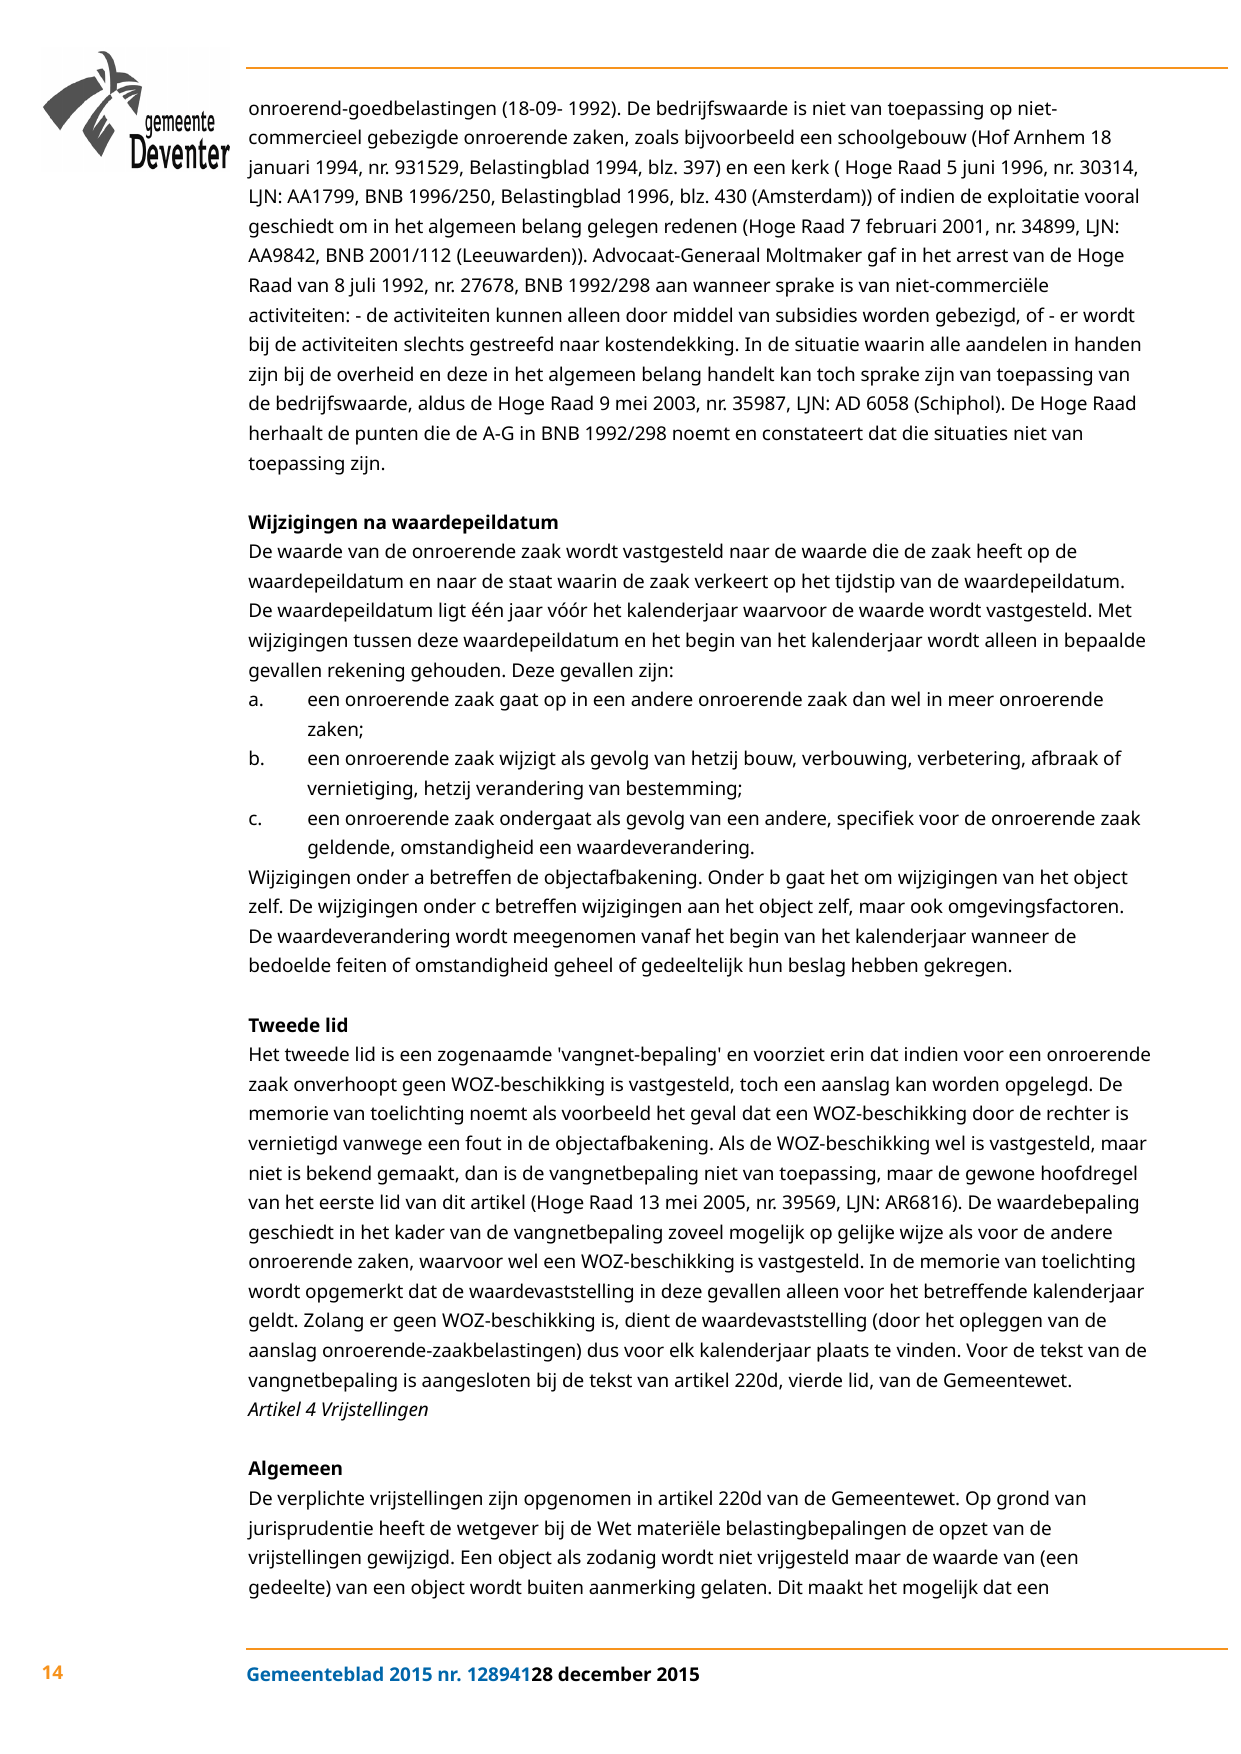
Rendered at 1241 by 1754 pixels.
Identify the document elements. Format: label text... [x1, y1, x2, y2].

picture [41, 47, 231, 172]
text Wijzigingen onder a betreffen de objectafbakening. Onder b gaat het om wijzigingen van het object zelf. De wijzigingen onder c betreffen wijzigingen aan het object zelf, maar ook omgevingsfactoren. De waardeverandering wordt meegenomen vanaf het begin van het kalenderjaar wanneer de bedoelde feiten of omstandigheid geheel of gedeeltelijk hun beslag hebben gekregen. [248, 864, 1152, 978]
list een onroerende zaak wijzigt als gevolg van hetzij bouw, verbouwing, verbetering, afbraak of vernietiging, hetzij verandering van bestemming; [248, 746, 1152, 801]
text Wijzigingen na waardepeildatum [248, 509, 1152, 535]
text onroerend-goedbelastingen (18-09- 1992). De bedrijfswaarde is niet van toepassing op niet-commercieel gebezigde onroerende zaken, zoals bijvoorbeeld een schoolgebouw (Hof Arnhem 18 januari 1994, nr. 931529, Belastingblad 1994, blz. 397) en een kerk ( Hoge Raad 5 juni 1996, nr. 30314, LJN: AA1799, BNB 1996/250, Belastingblad 1996, blz. 430 (Amsterdam)) of indien de exploitatie vooral geschiedt om in het algemeen belang gelegen redenen (Hoge Raad 7 februari 2001, nr. 34899, LJN: AA9842, BNB 2001/112 (Leeuwarden)). Advocaat-Generaal Moltmaker gaf in het arrest van de Hoge Raad van 8 juli 1992, nr. 27678, BNB 1992/298 aan wanneer sprake is van niet-commerciële activiteiten: - de activiteiten kunnen alleen door middel van subsidies worden gebezigd, of - er wordt bij de activiteiten slechts gestreefd naar kostendekking. In de situatie waarin alle aandelen in handen zijn bij de overheid en deze in het algemeen belang handelt kan toch sprake zijn van toepassing van de bedrijfswaarde, aldus de Hoge Raad 9 mei 2003, nr. 35987, LJN: AD 6058 (Schiphol). De Hoge Raad herhaalt de punten die de A-G in BNB 1992/298 noemt en constateert dat die situaties niet van toepassing zijn. [248, 95, 1152, 476]
text De waarde van de onroerende zaak wordt vastgesteld naar de waarde die de zaak heeft op de waardepeildatum en naar de staat waarin de zaak verkeert op het tijdstip van de waardepeildatum. De waardepeildatum ligt één jaar vóór het kalenderjaar waarvoor de waarde wordt vastgesteld. Met wijzigingen tussen deze waardepeildatum en het begin van het kalenderjaar wordt alleen in bepaalde gevallen rekening gehouden. Deze gevallen zijn: [248, 538, 1152, 683]
text De verplichte vrijstellingen zijn opgenomen in artikel 220d van de Gemeentewet. Op grond van jurisprudentie heeft de wetgever bij de Wet materiële belastingbepalingen de opzet van de vrijstellingen gewijzigd. Een object als zodanig wordt niet vrijgesteld maar de waarde van (een gedeelte) van een object wordt buiten aanmerking gelaten. Dit maakt het mogelijk dat een [248, 1485, 1152, 1600]
list een onroerende zaak gaat op in een andere onroerende zaak dan wel in meer onroerende zaken; [248, 686, 1152, 742]
list een onroerende zaak ondergaat als gevolg van een andere, specifiek voor de onroerende zaak geldende, omstandigheid een waardeverandering. [248, 805, 1152, 860]
text Algemeen [248, 1456, 1152, 1481]
text Het tweede lid is een zogenaamde 'vangnet-bepaling' en voorziet erin dat indien voor een onroerende zaak onverhoopt geen WOZ-beschikking is vastgesteld, toch een aanslag kan worden opgelegd. De memorie van toelichting noemt als voorbeeld het geval dat een WOZ-beschikking door de rechter is vernietigd vanwege een fout in de objectafbakening. Als de WOZ-beschikking wel is vastgesteld, maar niet is bekend gemaakt, dan is de vangnetbepaling niet van toepassing, maar de gewone hoofdregel van het eerste lid van dit artikel (Hoge Raad 13 mei 2005, nr. 39569, LJN: AR6816). De waardebepaling geschiedt in het kader van de vangnetbepaling zoveel mogelijk op gelijke wijze als voor de andere onroerende zaken, waarvoor wel een WOZ-beschikking is vastgesteld. In de memorie van toelichting wordt opgemerkt dat de waardevaststelling in deze gevallen alleen voor het betreffende kalenderjaar geldt. Zolang er geen WOZ-beschikking is, dient de waardevaststelling (door het opleggen van de aanslag onroerende-zaakbelastingen) dus voor elk kalenderjaar plaats te vinden. Voor de tekst van de vangnetbepaling is aangesloten bij de tekst van artikel 220d, vierde lid, van de Gemeentewet. [248, 1041, 1152, 1393]
text Tweede lid [248, 1012, 1152, 1038]
text Artikel 4 Vrijstellingen [248, 1396, 1152, 1422]
